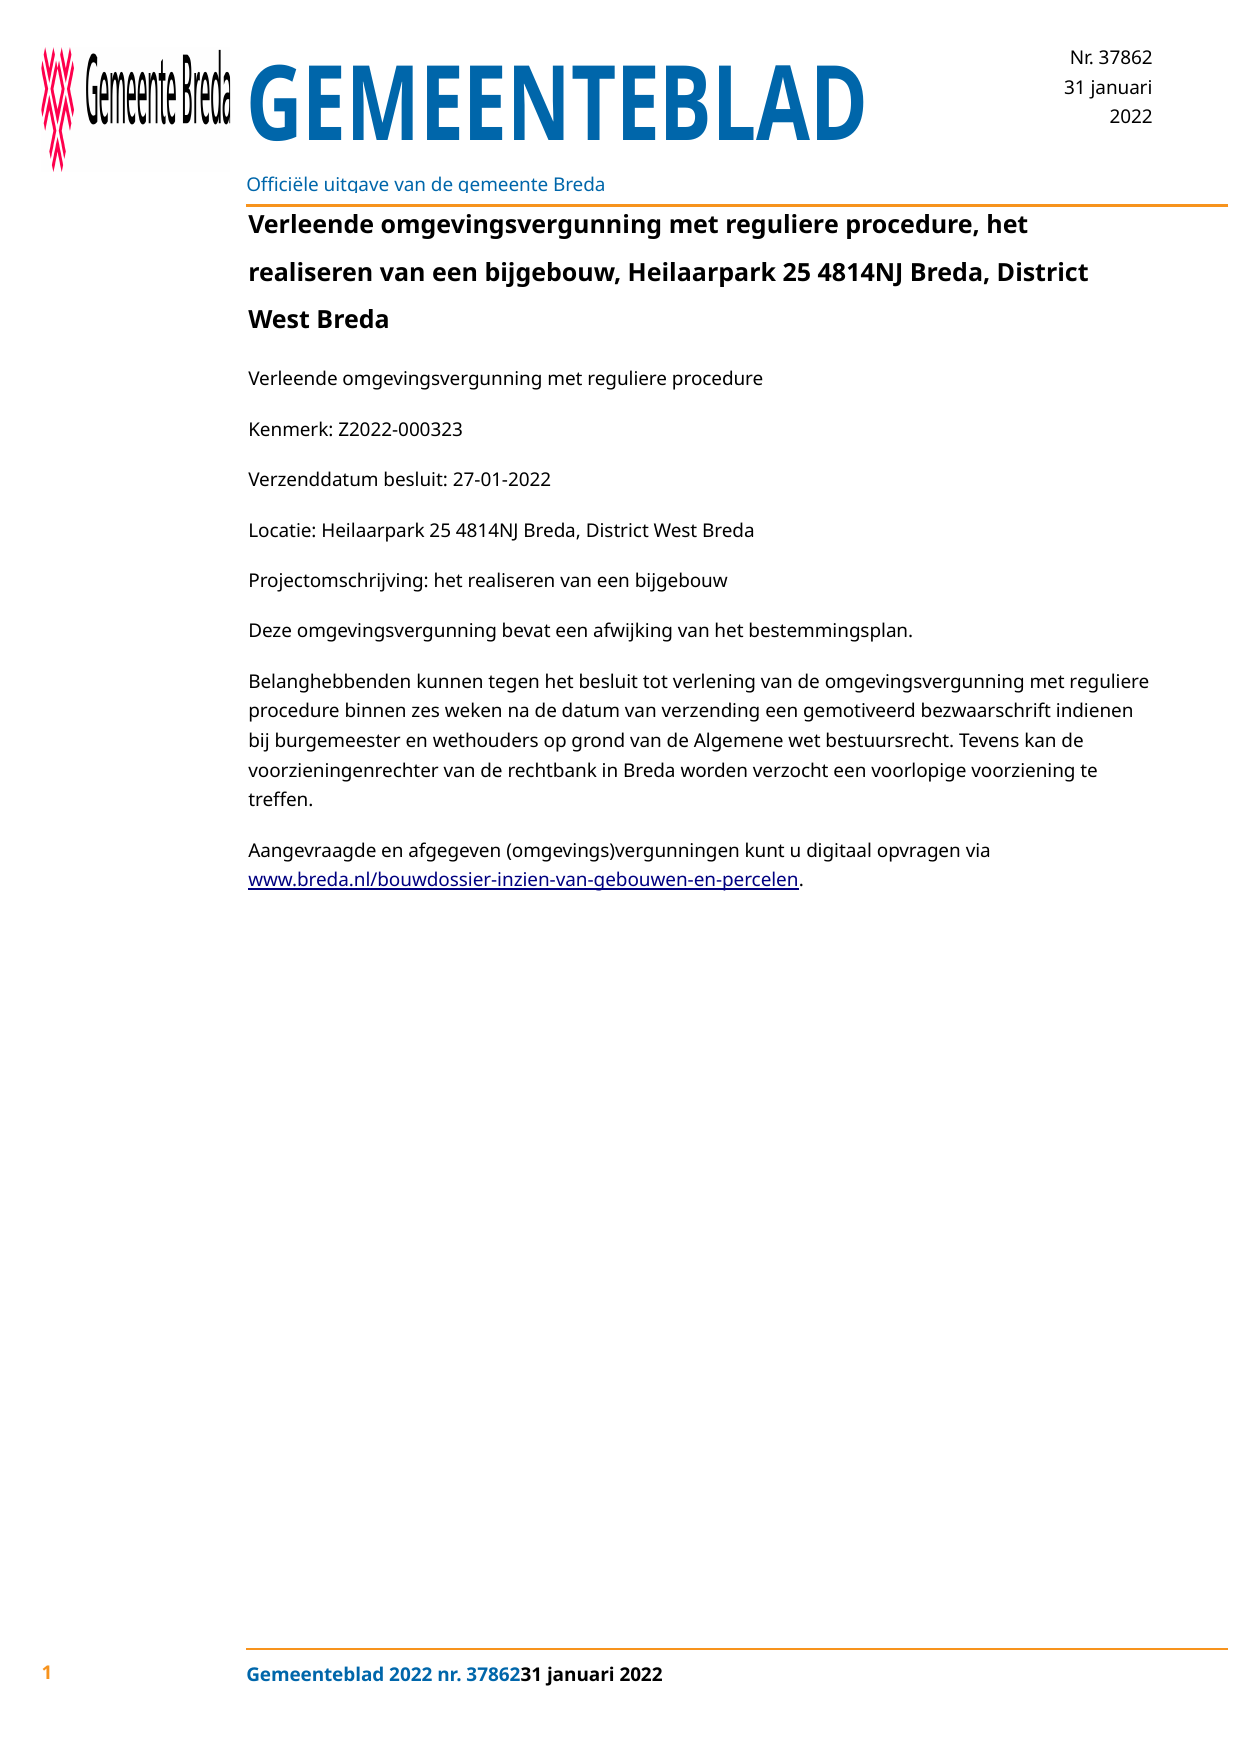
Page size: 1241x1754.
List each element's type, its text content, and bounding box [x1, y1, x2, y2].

text Kenmerk: Z2022-000323 [248, 416, 1152, 442]
text Deze omgevingsvergunning bevat een afwijking van het bestemmingsplan. [248, 618, 1152, 643]
text Aangevraagde en afgegeven (omgevings)vergunningen kunt u digitaal opvragen via www.breda.nl/bouwdossier-inzien-van-gebouwen-en-percelen. [248, 837, 1152, 892]
text Verzenddatum besluit: 27-01-2022 [248, 466, 1152, 492]
text Locatie: Heilaarpark 25 4814NJ Breda, District West Breda [248, 517, 1152, 542]
text Projectomschrijving: het realiseren van een bijgebouw [248, 567, 1152, 593]
text Belanghebbenden kunnen tegen het besluit tot verlening van de omgevingsvergunning met reguliere procedure binnen zes weken na de datum van verzending een gemotiveerd bezwaarschrift indienen bij burgemeester en wethouders op grond van de Algemene wet bestuursrecht. Tevens kan de voorzieningenrechter van de rechtbank in Breda worden verzocht een voorlopige voorziening te treffen. [248, 668, 1152, 812]
text Verleende omgevingsvergunning met reguliere procedure [248, 366, 1152, 391]
picture [41, 47, 231, 172]
text Verleende omgevingsvergunning met reguliere procedure, het realiseren van een bijgebouw, Heilaarpark 25 4814NJ Breda, District West Breda [248, 207, 1152, 336]
